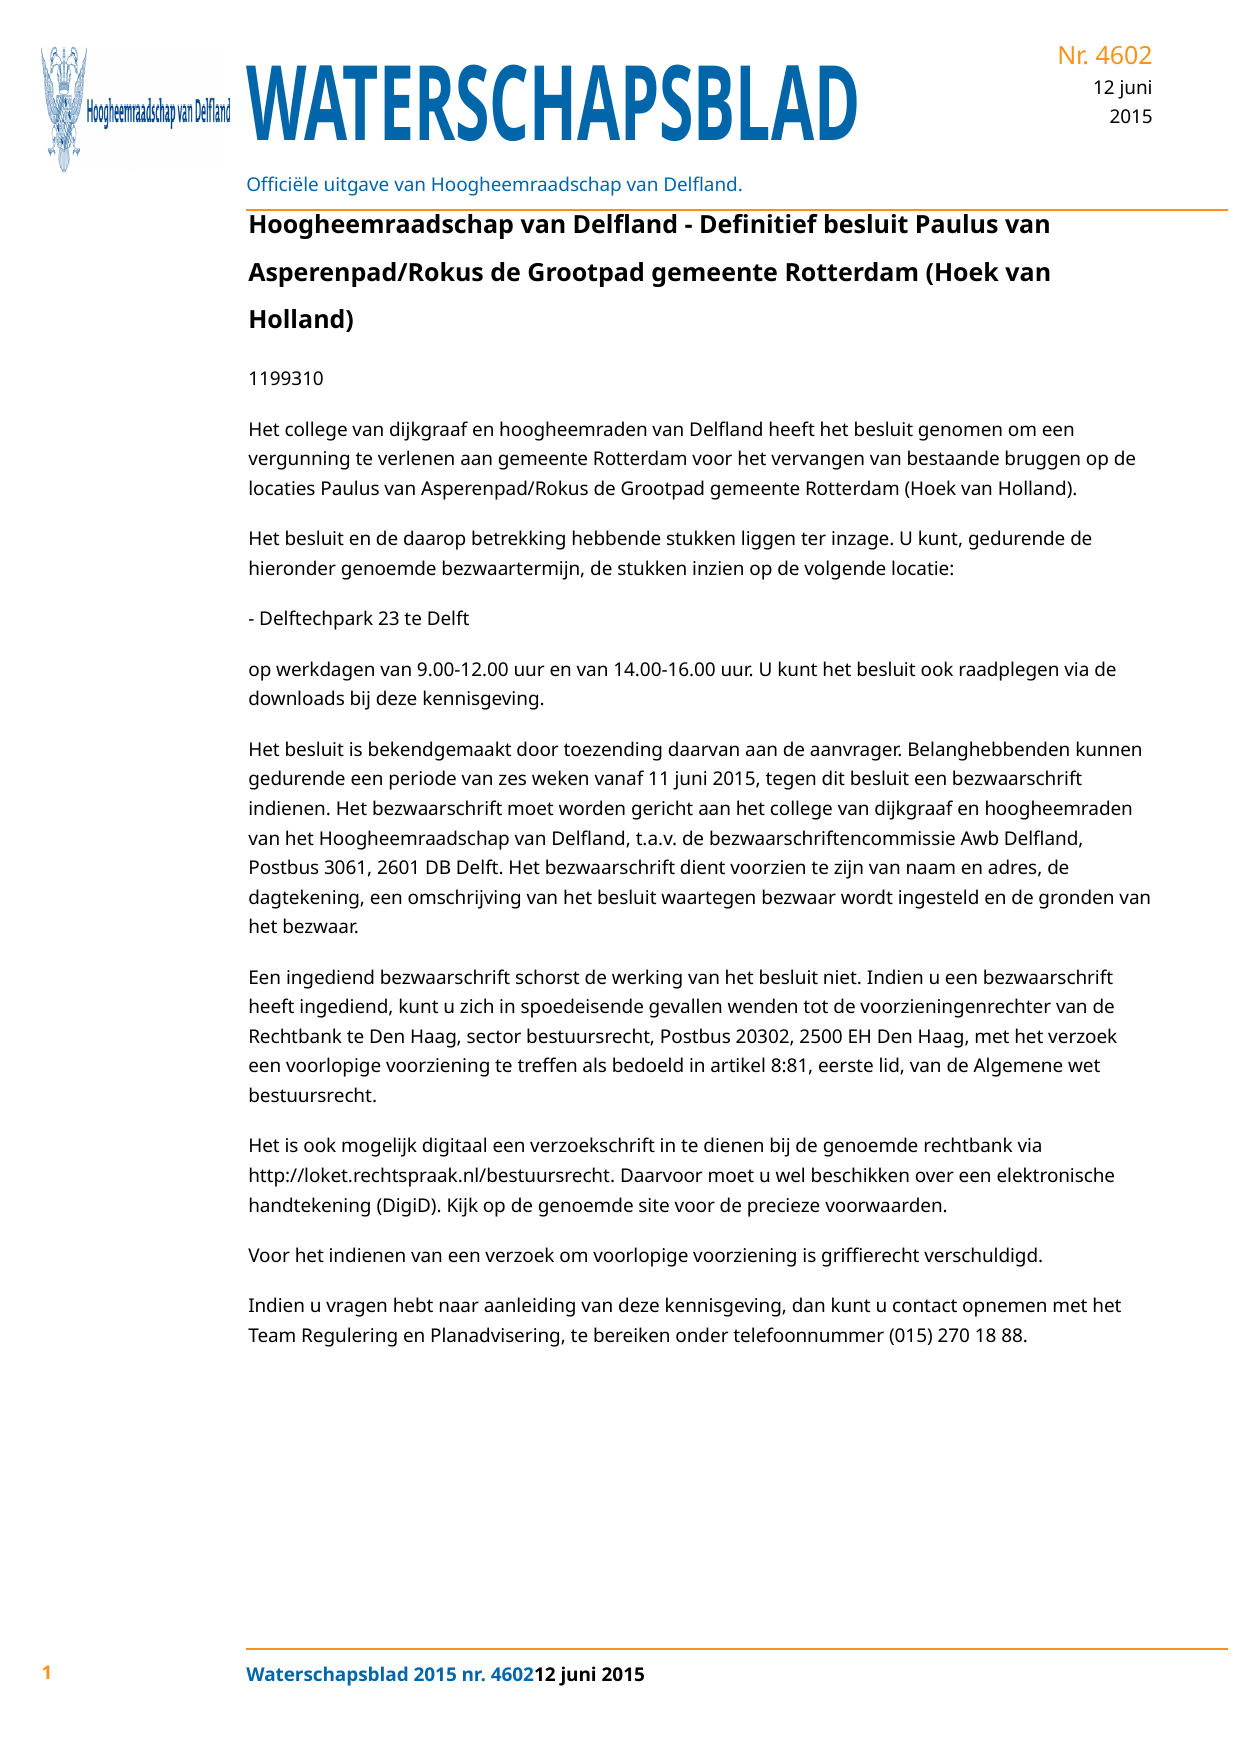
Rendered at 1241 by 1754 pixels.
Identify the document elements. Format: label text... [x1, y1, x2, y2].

text Het besluit is bekendgemaakt door toezending daarvan aan de aanvrager. Belanghebbenden kunnen gedurende een periode van zes weken vanaf 11 juni 2015, tegen dit besluit een bezwaarschrift indienen. Het bezwaarschrift moet worden gericht aan het college van dijkgraaf en hoogheemraden van het Hoogheemraadschap van Delfland, t.a.v. de bezwaarschriftencommissie Awb Delfland, Postbus 3061, 2601 DB Delft. Het bezwaarschrift dient voorzien te zijn van naam en adres, de dagtekening, een omschrijving van het besluit waartegen bezwaar wordt ingesteld en de gronden van het bezwaar. [248, 736, 1152, 939]
text Een ingediend bezwaarschrift schorst de werking van het besluit niet. Indien u een bezwaarschrift heeft ingediend, kunt u zich in spoedeisende gevallen wenden tot de voorzieningenrechter van de Rechtbank te Den Haag, sector bestuursrecht, Postbus 20302, 2500 EH Den Haag, met het verzoek een voorlopige voorziening te treffen als bedoeld in artikel 8:81, eerste lid, van de Algemene wet bestuursrecht. [248, 964, 1152, 1108]
text Het besluit en de daarop betrekking hebbende stukken liggen ter inzage. U kunt, gedurende de hieronder genoemde bezwaartermijn, de stukken inzien op de volgende locatie: [248, 526, 1152, 581]
picture [41, 47, 231, 172]
text - Delftechpark 23 te Delft [248, 606, 1152, 631]
text Voor het indienen van een verzoek om voorlopige voorziening is griffierecht verschuldigd. [248, 1242, 1152, 1268]
text 1199310 [248, 366, 1152, 391]
text Het college van dijkgraaf en hoogheemraden van Delfland heeft het besluit genomen om een vergunning te verlenen aan gemeente Rotterdam voor het vervangen van bestaande bruggen op de locaties Paulus van Asperenpad/Rokus de Grootpad gemeente Rotterdam (Hoek van Holland). [248, 416, 1152, 501]
text Indien u vragen hebt naar aanleiding van deze kennisgeving, dan kunt u contact opnemen met het Team Regulering en Planadvisering, te bereiken onder telefoonnummer (015) 270 18 88. [248, 1293, 1152, 1348]
text Het is ook mogelijk digitaal een verzoekschrift in te dienen bij de genoemde rechtbank via http://loket.rechtspraak.nl/bestuursrecht. Daarvoor moet u wel beschikken over een elektronische handtekening (DigiD). Kijk op de genoemde site voor de precieze voorwaarden. [248, 1133, 1152, 1217]
text Hoogheemraadschap van Delfland - Definitief besluit Paulus van Asperenpad/Rokus de Grootpad gemeente Rotterdam (Hoek van Holland) [248, 211, 1152, 336]
text op werkdagen van 9.00-12.00 uur en van 14.00-16.00 uur. U kunt het besluit ook raadplegen via de downloads bij deze kennisgeving. [248, 656, 1152, 711]
